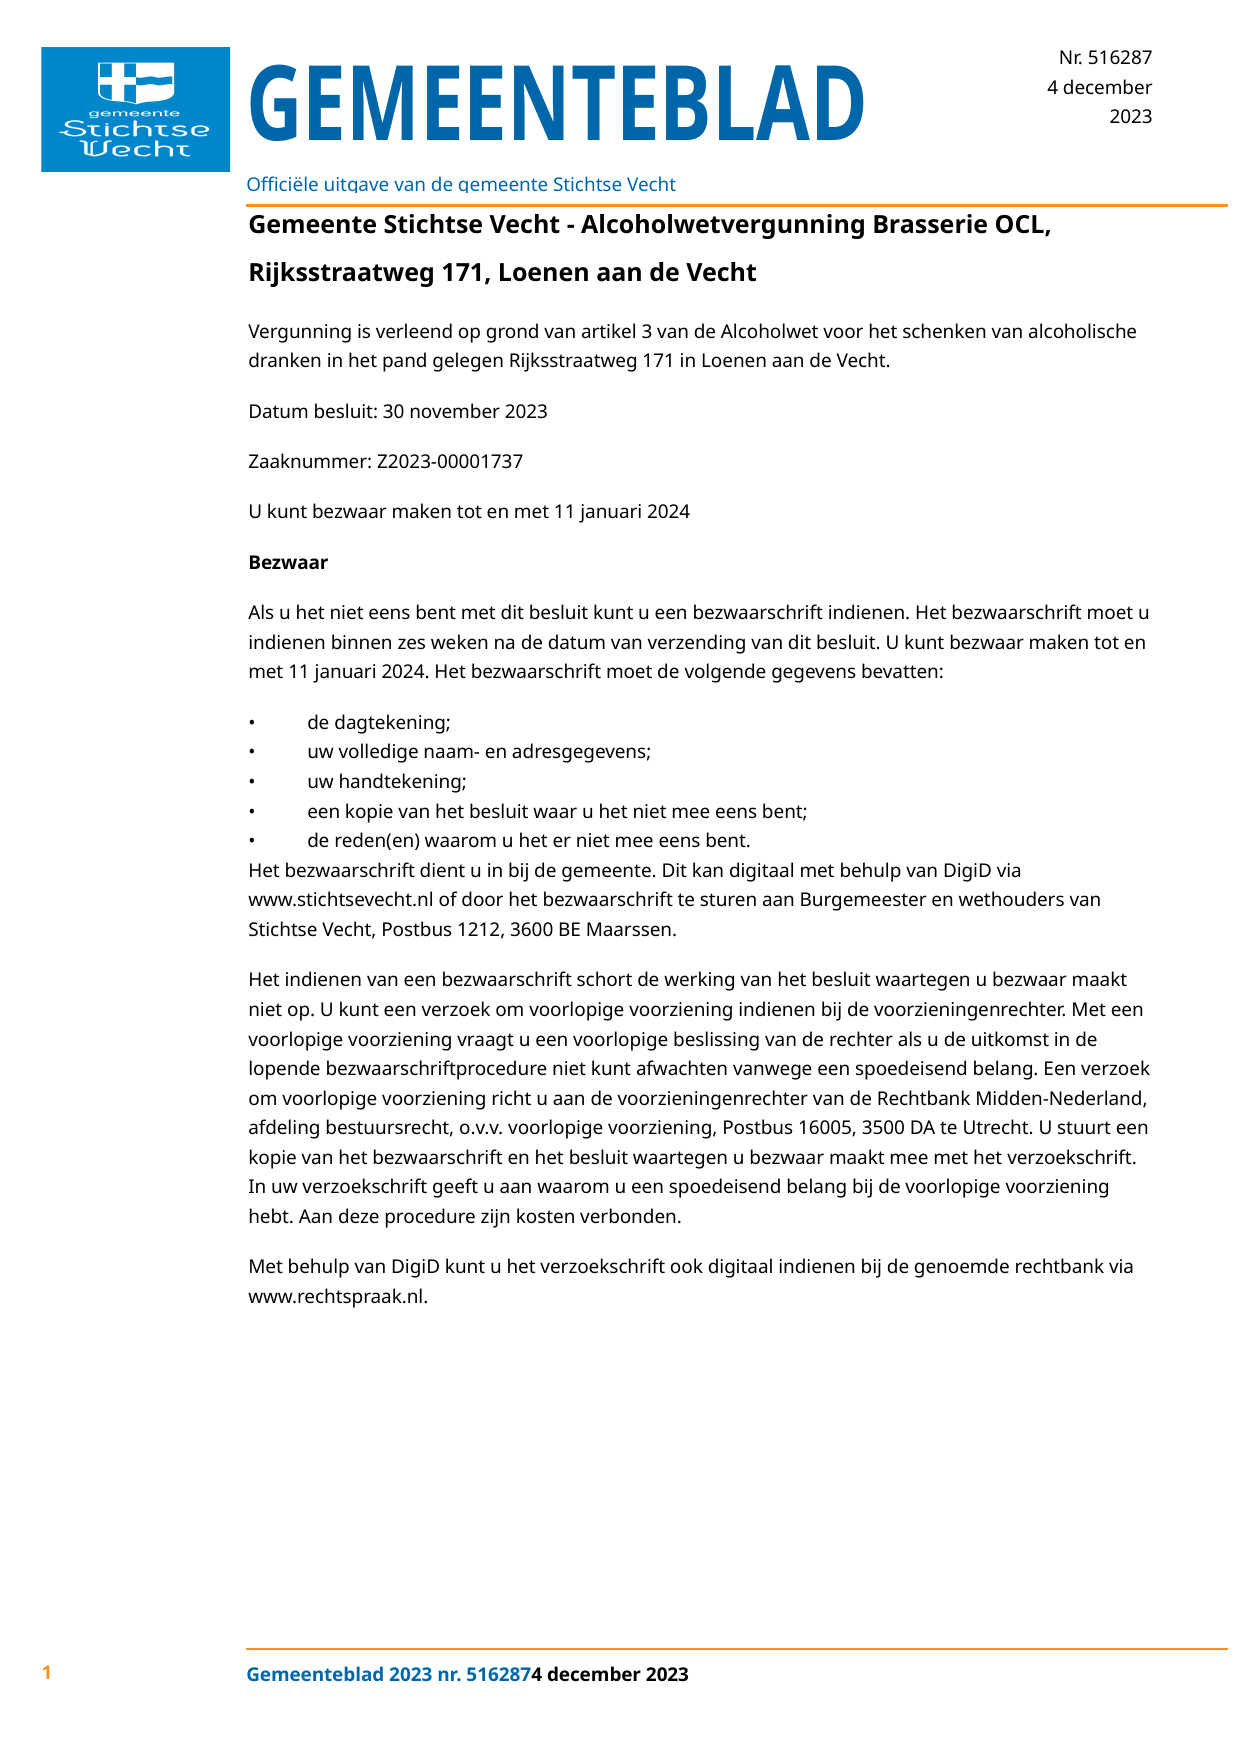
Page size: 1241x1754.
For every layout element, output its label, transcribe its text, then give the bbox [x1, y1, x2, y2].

picture [137, 63, 174, 103]
text Het bezwaarschrift dient u in bij de gemeente. Dit kan digitaal met behulp van DigiD via www.stichtsevecht.nl of door het bezwaarschrift te sturen aan Burgemeester en wethouders van Stichtse Vecht, Postbus 1212, 3600 BE Maarssen. [248, 857, 1152, 942]
list een kopie van het besluit waar u het niet mee eens bent; [248, 798, 1152, 824]
text Zaaknummer: Z2023-00001737 [248, 448, 1152, 474]
text Vergunning is verleend op grond van artikel 3 van de Alcoholwet voor het schenken van alcoholische dranken in het pand gelegen Rijksstraatweg 171 in Loenen aan de Vecht. [248, 318, 1152, 373]
text Gemeente Stichtse Vecht - Alcoholwetvergunning Brasserie OCL, Rijksstraatweg 171, Loenen aan de Vecht [248, 207, 1152, 288]
text Het indienen van een bezwaarschrift schort de werking van het besluit waartegen u bezwaar maakt niet op. U kunt een verzoek om voorlopige voorziening indienen bij de voorzieningenrechter. Met een voorlopige voorziening vraagt u een voorlopige beslissing van de rechter als u de uitkomst in de lopende bezwaarschriftprocedure niet kunt afwachten vanwege een spoedeisend belang. Een verzoek om voorlopige voorziening richt u aan de voorzieningenrechter van de Rechtbank Midden-Nederland, afdeling bestuursrecht, o.v.v. voorlopige voorziening, Postbus 16005, 3500 DA te Utrecht. U stuurt een kopie van het bezwaarschrift en het besluit waartegen u bezwaar maakt mee met het verzoekschrift. In uw verzoekschrift geeft u aan waarom u een spoedeisend belang bij de voorlopige voorziening hebt. Aan deze procedure zijn kosten verbonden. [248, 967, 1152, 1229]
picture [99, 63, 135, 101]
list de dagtekening; [248, 709, 1152, 735]
text Als u het niet eens bent met dit besluit kunt u een bezwaarschrift indienen. Het bezwaarschrift moet u indienen binnen zes weken na de datum van verzending van dit besluit. U kunt bezwaar maken tot en met 11 januari 2024. Het bezwaarschrift moet de volgende gegevens bevatten: [248, 599, 1152, 684]
text Bezwaar [248, 549, 1152, 575]
text U kunt bezwaar maken tot en met 11 januari 2024 [248, 499, 1152, 524]
list uw handtekening; [248, 768, 1152, 794]
text Met behulp van DigiD kunt u het verzoekschrift ook digitaal indienen bij de genoemde rechtbank via www.rechtspraak.nl. [248, 1254, 1152, 1309]
text Datum besluit: 30 november 2023 [248, 398, 1152, 424]
list uw volledige naam- en adresgegevens; [248, 739, 1152, 764]
list de reden(en) waarom u het er niet mee eens bent. [248, 827, 1152, 853]
